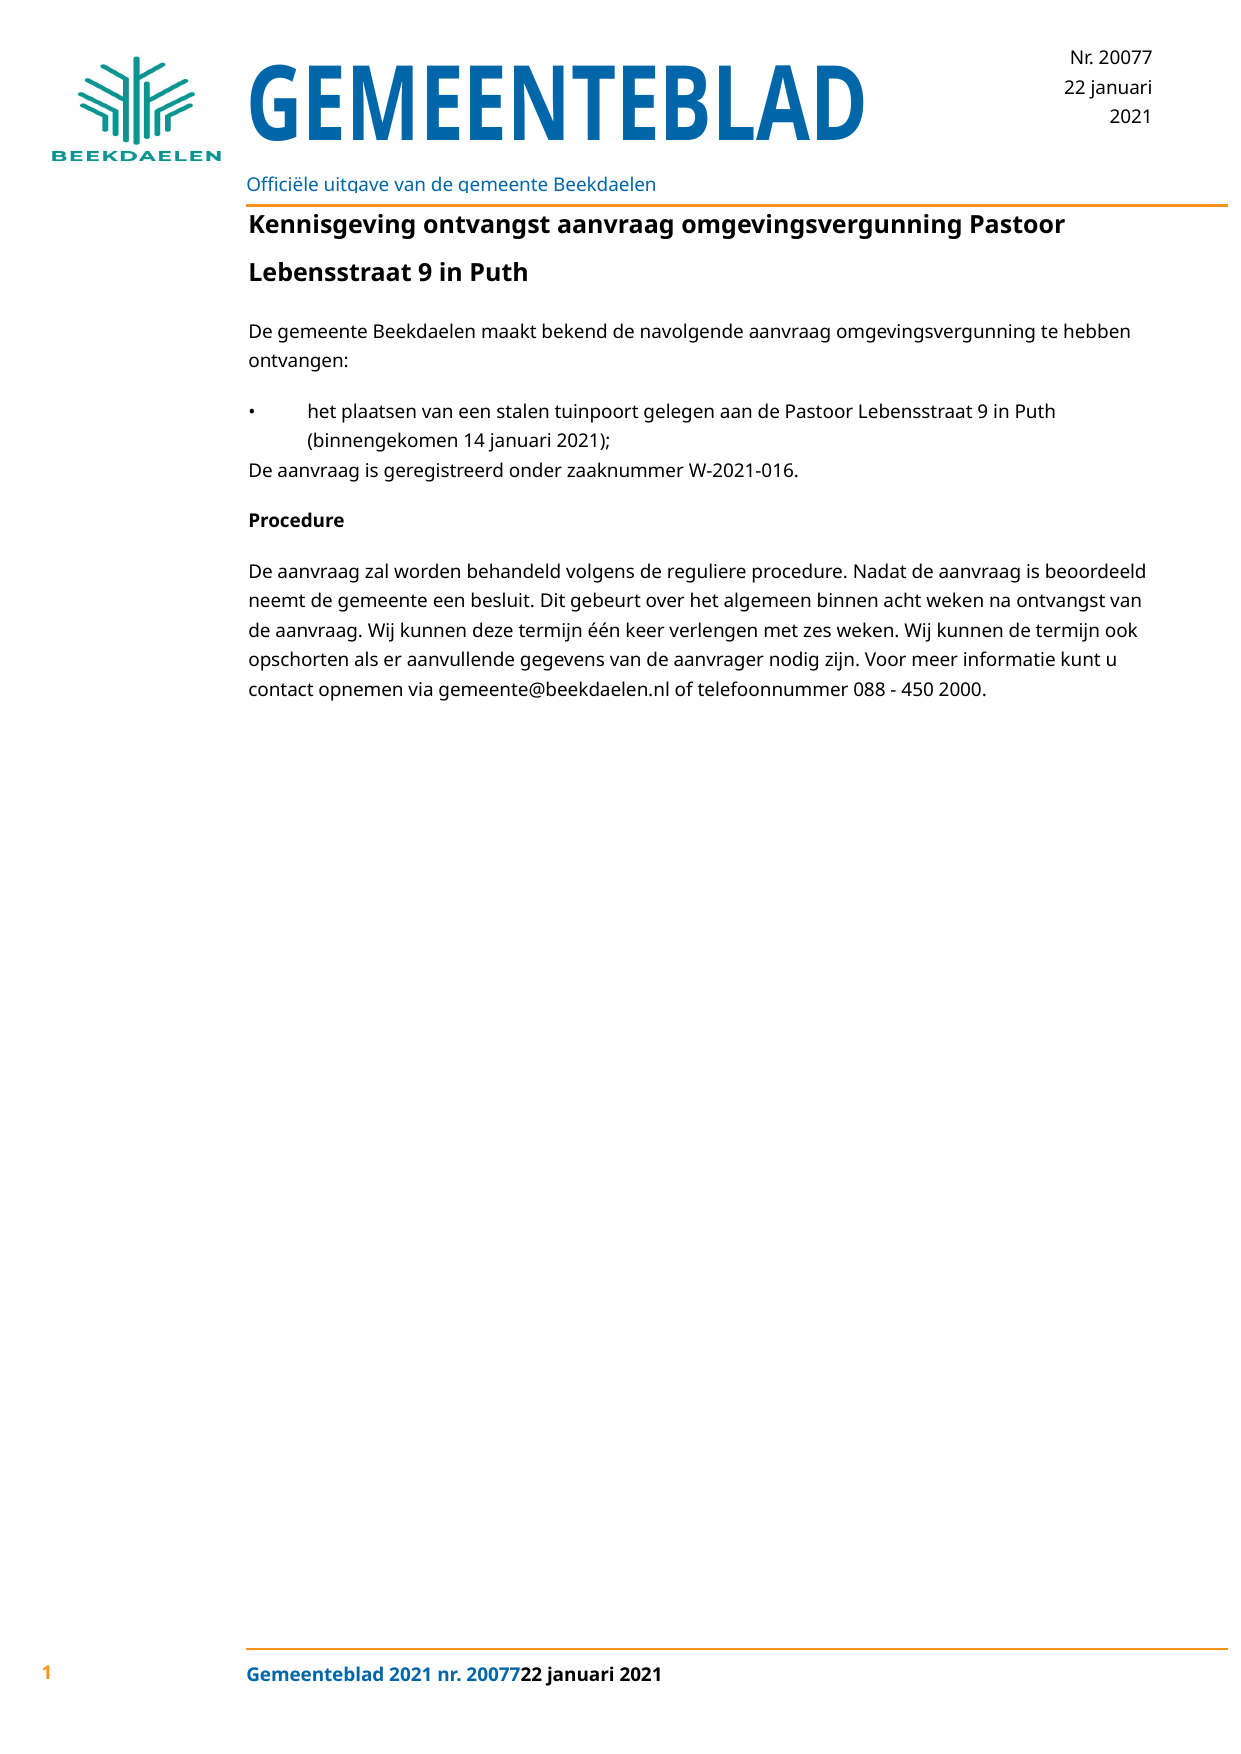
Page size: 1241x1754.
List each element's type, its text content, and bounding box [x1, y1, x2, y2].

text Procedure [248, 507, 1152, 533]
text De gemeente Beekdaelen maakt bekend de navolgende aanvraag omgevingsvergunning te hebben ontvangen: [248, 318, 1152, 373]
picture [41, 47, 231, 172]
text Kennisgeving ontvangst aanvraag omgevingsvergunning Pastoor Lebensstraat 9 in Puth [248, 207, 1152, 288]
text De aanvraag is geregistreerd onder zaaknummer W-2021-016. [248, 457, 1152, 483]
text De aanvraag zal worden behandeld volgens de reguliere procedure. Nadat de aanvraag is beoordeeld neemt de gemeente een besluit. Dit gebeurt over het algemeen binnen acht weken na ontvangst van de aanvraag. Wij kunnen deze termijn één keer verlengen met zes weken. Wij kunnen de termijn ook opschorten als er aanvullende gegevens van de aanvrager nodig zijn. Voor meer informatie kunt u contact opnemen via gemeente@beekdaelen.nl of telefoonnummer 088 - 450 2000. [248, 558, 1152, 702]
list het plaatsen van een stalen tuinpoort gelegen aan de Pastoor Lebensstraat 9 in Puth (binnengekomen 14 januari 2021); [248, 398, 1152, 453]
